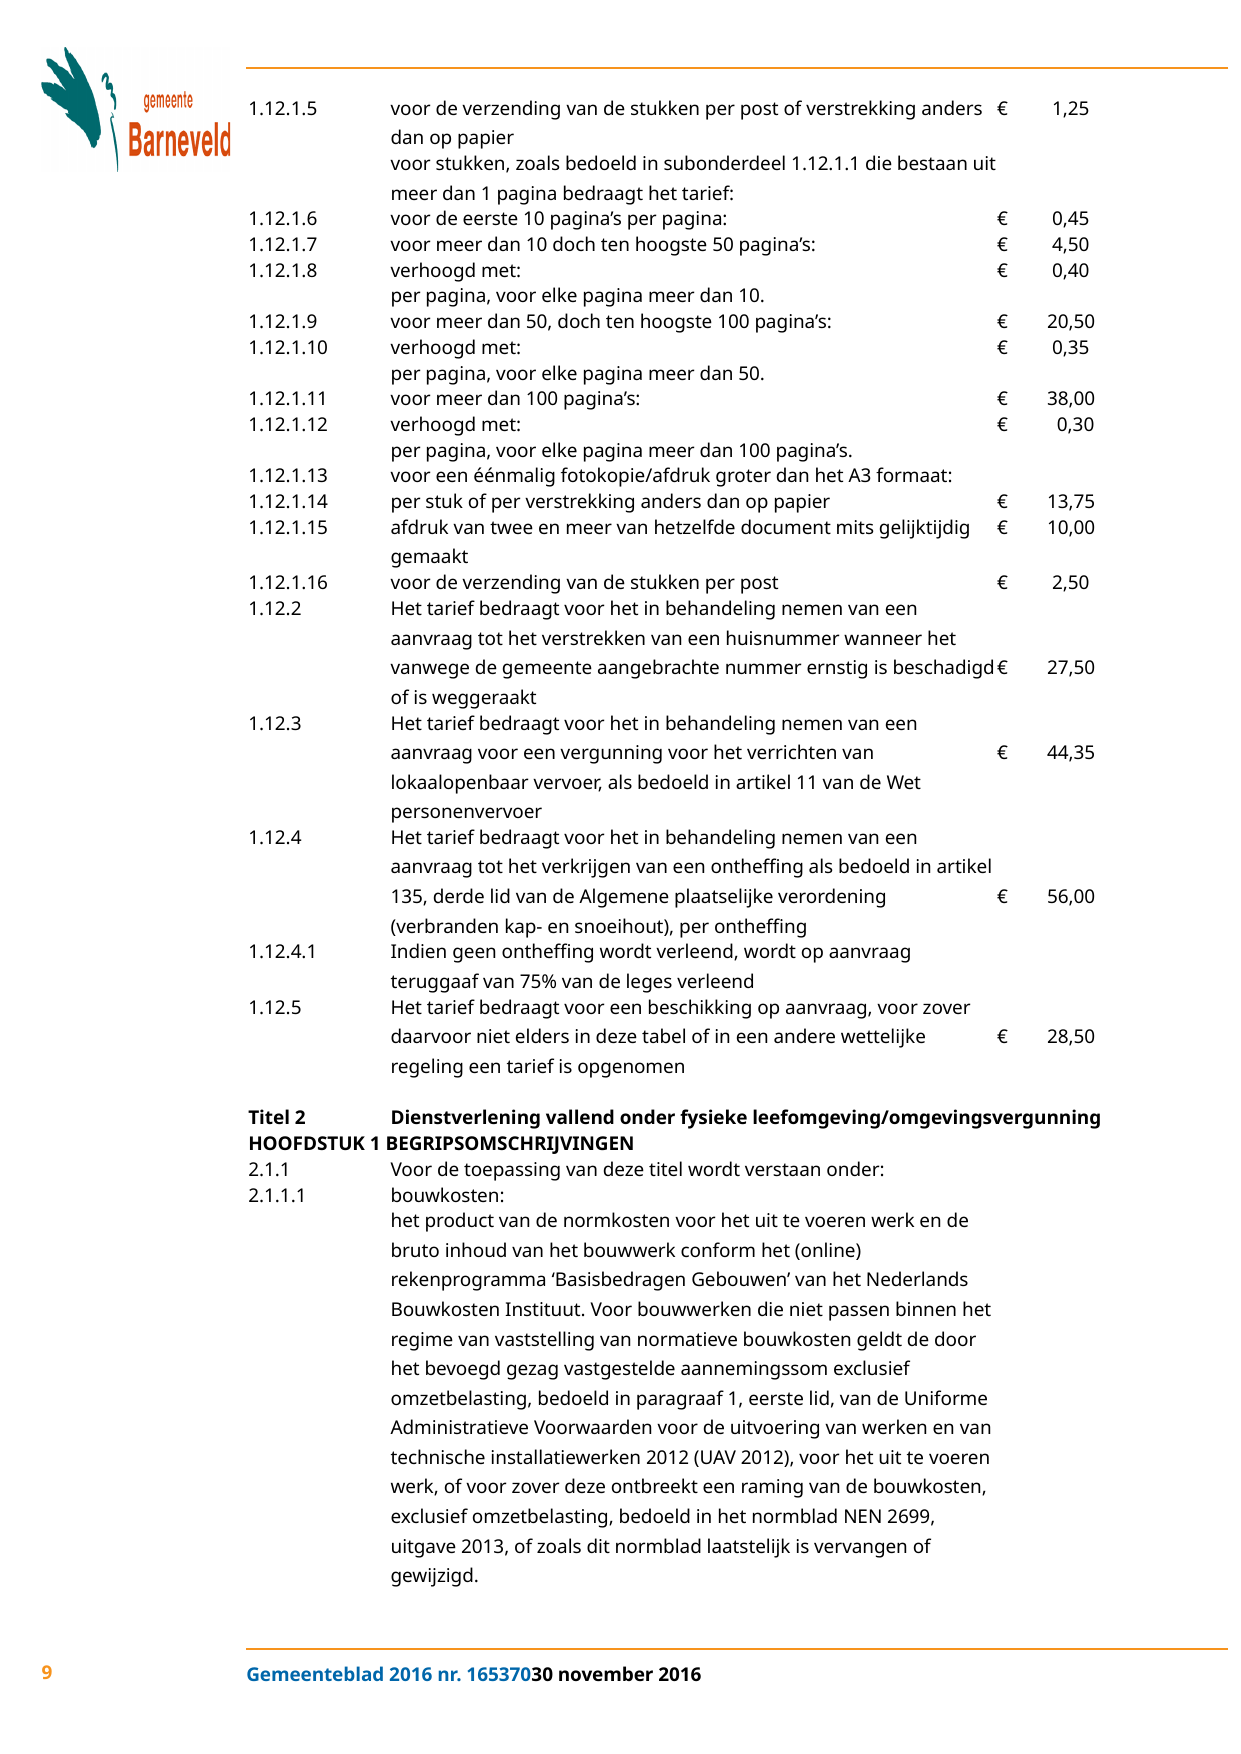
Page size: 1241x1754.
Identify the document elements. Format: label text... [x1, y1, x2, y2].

table_cell € 27,50 [997, 595, 1152, 710]
table_cell 1.12.1.6 [248, 205, 390, 231]
table_cell [997, 150, 1152, 205]
table_cell Het tarief bedraagt voor een beschikking op aanvraag, voor zover daarvoor niet elders in deze tabel of in een andere wettelijke regeling een tarief is opgenomen [390, 994, 997, 1079]
table_cell 1.12.1.14 [248, 489, 390, 514]
table_cell € 0,45 [997, 205, 1152, 231]
table_cell Het tarief bedraagt voor het in behandeling nemen van een aanvraag tot het verkrijgen van een ontheffing als bedoeld in artikel 135, derde lid van de Algemene plaatselijke verordening (verbranden kap- en snoeihout), per ontheffing [390, 824, 997, 939]
table_cell 1.12.1.8 [248, 257, 390, 283]
table_cell € 56,00 [997, 824, 1152, 939]
table_cell € 0,35 [997, 334, 1152, 360]
table_cell Het tarief bedraagt voor het in behandeling nemen van een aanvraag voor een vergunning voor het verrichten van lokaalopenbaar vervoer, als bedoeld in artikel 11 van de Wet personenvervoer [390, 710, 997, 824]
table_cell 2.1.1 [248, 1156, 390, 1182]
table_cell [248, 150, 390, 205]
table_cell [248, 283, 390, 308]
table_cell Indien geen ontheffing wordt verleend, wordt op aanvraag teruggaaf van 75% van de leges verleend [390, 939, 997, 994]
table_cell € 4,50 [997, 231, 1152, 257]
table_cell [997, 939, 1152, 994]
table_cell € 2,50 [997, 570, 1152, 595]
table_cell 1.12.4.1 [248, 939, 390, 994]
table_cell Het tarief bedraagt voor het in behandeling nemen van een aanvraag tot het verstrekken van een huisnummer wanneer het vanwege de gemeente aangebrachte nummer ernstig is beschadigd of is weggeraakt [390, 595, 997, 710]
table_cell € 28,50 [997, 994, 1152, 1079]
table_cell verhoogd met: [390, 411, 997, 437]
table_cell HOOFDSTUK 1 BEGRIPSOMSCHRIJVINGEN [248, 1130, 1152, 1156]
table_cell 1.12.1.10 [248, 334, 390, 360]
table_cell per pagina, voor elke pagina meer dan 50. [390, 360, 997, 386]
table_cell 1.12.1.7 [248, 231, 390, 257]
table_cell [997, 1182, 1152, 1207]
table_cell Voor de toepassing van deze titel wordt verstaan onder: [390, 1156, 997, 1182]
table_cell Titel 2 [248, 1105, 390, 1130]
table_cell 1.12.1.9 [248, 308, 390, 334]
table_cell 1.12.5 [248, 994, 390, 1079]
table_cell Dienstverlening vallend onder fysieke leefomgeving/omgevingsvergunning [390, 1105, 1152, 1130]
table_cell € 13,75 [997, 489, 1152, 514]
table_cell verhoogd met: [390, 257, 997, 283]
table_cell voor stukken, zoals bedoeld in subonderdeel 1.12.1.1 die bestaan uit meer dan 1 pagina bedraagt het tarief: [390, 150, 997, 205]
table_cell [997, 463, 1152, 488]
table_cell voor de verzending van de stukken per post of verstrekking anders dan op papier [390, 95, 997, 150]
table_cell voor meer dan 100 pagina’s: [390, 386, 997, 411]
table_cell bouwkosten: [390, 1182, 997, 1207]
table_cell [997, 360, 1152, 386]
table_cell € 10,00 [997, 514, 1152, 569]
table_cell [248, 360, 390, 386]
table_cell € 20,50 [997, 308, 1152, 334]
table_cell per pagina, voor elke pagina meer dan 100 pagina’s. [390, 437, 997, 463]
table_cell 1.12.1.13 [248, 463, 390, 488]
table_cell [390, 1079, 997, 1104]
table_cell [997, 283, 1152, 308]
table_cell 1.12.1.12 [248, 411, 390, 437]
table_cell [997, 1079, 1152, 1104]
table_cell 1.12.3 [248, 710, 390, 824]
table_cell [248, 1079, 390, 1104]
table_cell [248, 437, 390, 463]
table_cell [997, 437, 1152, 463]
table_cell 1.12.1.16 [248, 570, 390, 595]
table_cell € 1,25 [997, 95, 1152, 150]
table_cell 1.12.1.11 [248, 386, 390, 411]
table_cell 1.12.4 [248, 824, 390, 939]
table_cell 2.1.1.1 [248, 1182, 390, 1207]
table_cell 1.12.2 [248, 595, 390, 710]
table_cell € 0,40 [997, 257, 1152, 283]
table_cell [997, 1156, 1152, 1182]
table_cell voor een éénmalig fotokopie/afdruk groter dan het A3 formaat: [390, 463, 997, 488]
table_cell per stuk of per verstrekking anders dan op papier [390, 489, 997, 514]
table_cell voor meer dan 50, doch ten hoogste 100 pagina’s: [390, 308, 997, 334]
table_cell het product van de normkosten voor het uit te voeren werk en de bruto inhoud van het bouwwerk conform het (online) rekenprogramma ‘Basisbedragen Gebouwen’ van het Nederlands Bouwkosten Instituut. Voor bouwwerken die niet passen binnen het regime van vaststelling van normatieve bouwkosten geldt de door het bevoegd gezag vastgestelde aannemingssom exclusief omzetbelasting, bedoeld in paragraaf 1, eerste lid, van de Uniforme Administratieve Voorwaarden voor de uitvoering van werken en van technische installatiewerken 2012 (UAV 2012), voor het uit te voeren werk, of voor zover deze ontbreekt een raming van de bouwkosten, exclusief omzetbelasting, bedoeld in het normblad NEN 2699, uitgave 2013, of zoals dit normblad laatstelijk is vervangen of gewijzigd. [390, 1208, 997, 1588]
table_cell 1.12.1.5 [248, 95, 390, 150]
table_cell voor de verzending van de stukken per post [390, 570, 997, 595]
table_cell voor meer dan 10 doch ten hoogste 50 pagina’s: [390, 231, 997, 257]
table_cell € 38,00 [997, 386, 1152, 411]
table_cell [997, 1208, 1152, 1588]
table_cell 1.12.1.15 [248, 514, 390, 569]
table_cell afdruk van twee en meer van hetzelfde document mits gelijktijdig gemaakt [390, 514, 997, 569]
table_cell [248, 1208, 390, 1588]
table_cell verhoogd met: [390, 334, 997, 360]
table_cell € 0,30 [997, 411, 1152, 437]
table_cell voor de eerste 10 pagina’s per pagina: [390, 205, 997, 231]
table_cell € 44,35 [997, 710, 1152, 824]
picture [41, 47, 231, 172]
table_cell per pagina, voor elke pagina meer dan 10. [390, 283, 997, 308]
